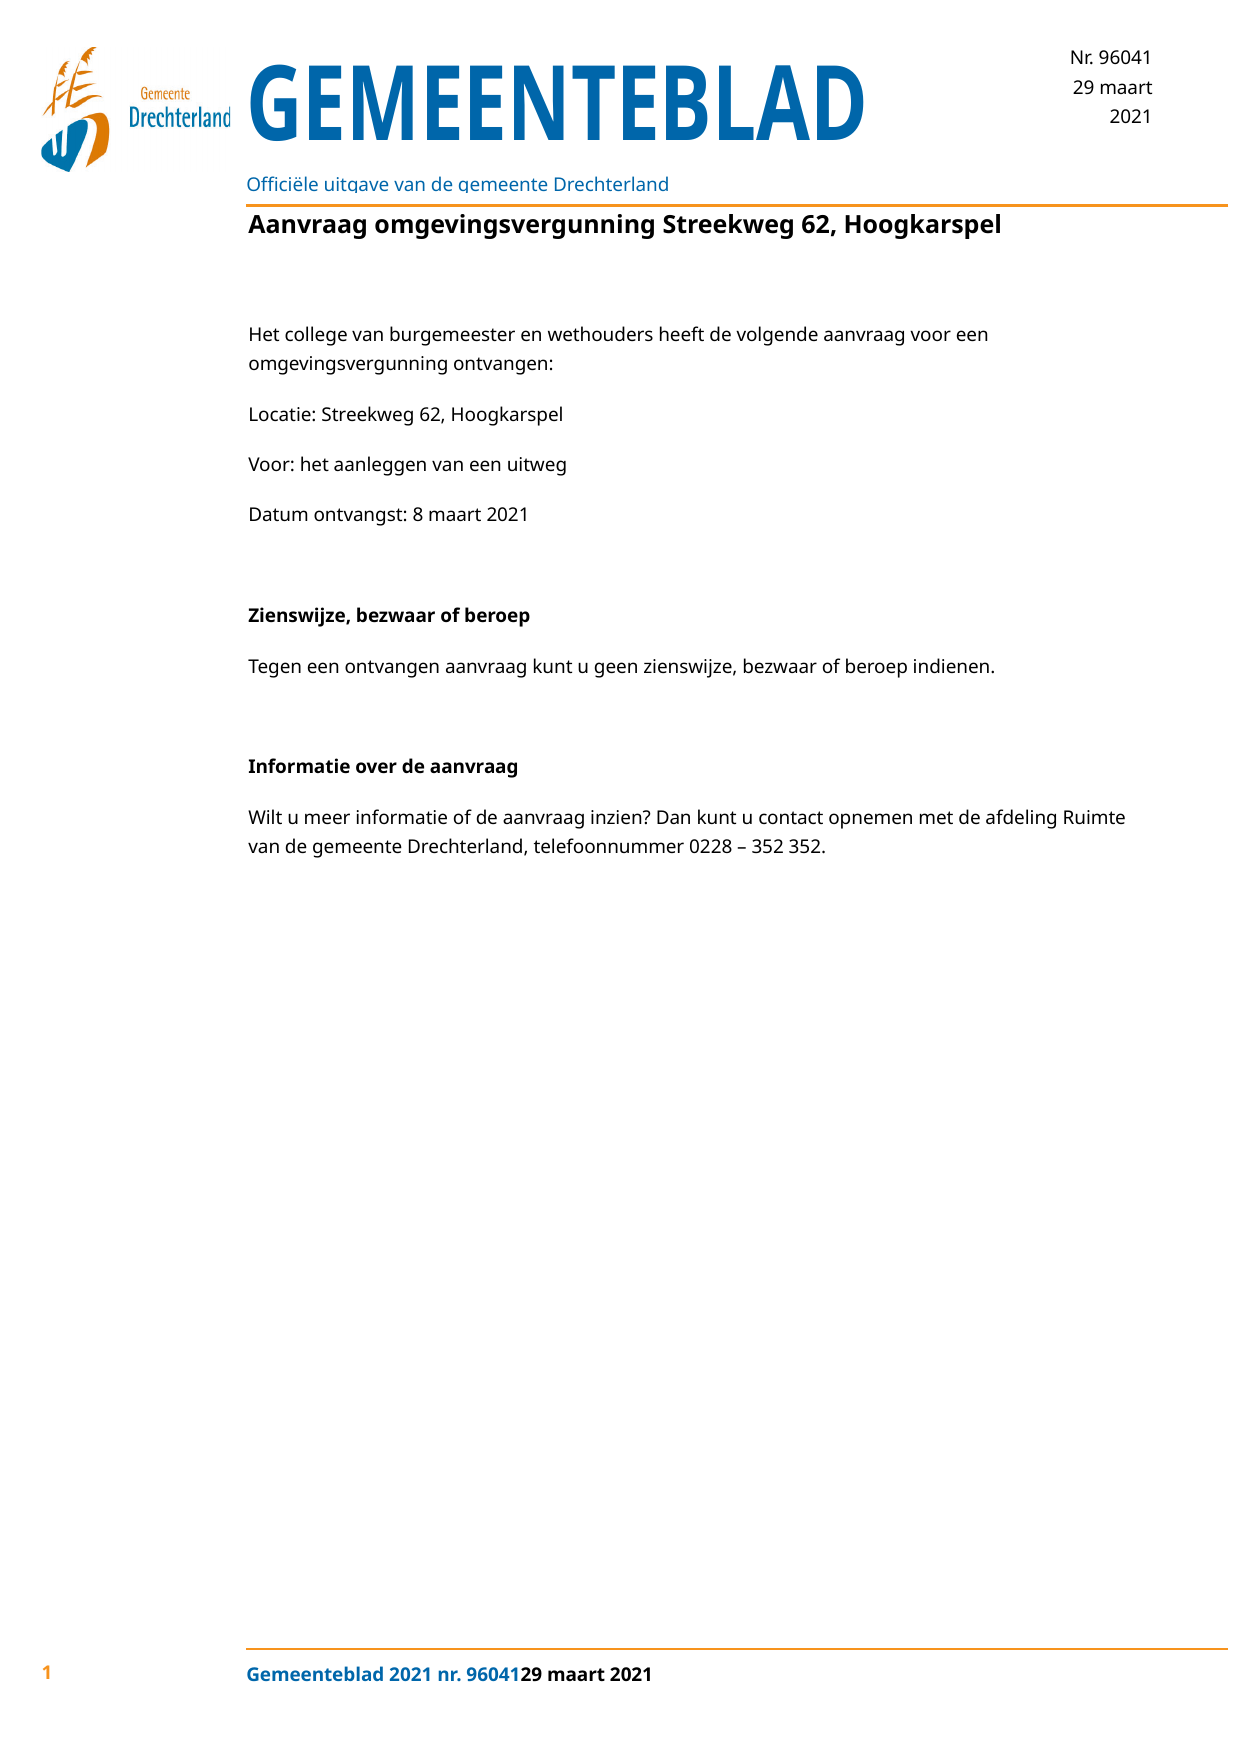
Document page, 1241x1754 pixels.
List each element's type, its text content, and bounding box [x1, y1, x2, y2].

picture [226, 115, 231, 124]
text Locatie: Streekweg 62, Hoogkarspel [248, 401, 1152, 426]
text Aanvraag omgevingsvergunning Streekweg 62, Hoogkarspel [248, 207, 1152, 241]
text Datum ontvangst: 8 maart 2021 [248, 502, 1152, 527]
text Zienswijze, bezwaar of beroep [248, 602, 1152, 628]
text Tegen een ontvangen aanvraag kunt u geen zienswijze, bezwaar of beroep indienen. [248, 653, 1152, 678]
text Het college van burgemeester en wethouders heeft de volgende aanvraag voor een omgevingsvergunning ontvangen: [248, 321, 1152, 376]
picture [41, 158, 64, 172]
text Informatie over de aanvraag [248, 754, 1152, 779]
text Voor: het aanleggen van een uitweg [248, 451, 1152, 477]
picture [41, 47, 231, 172]
text Wilt u meer informatie of de aanvraag inzien? Dan kunt u contact opnemen met de afdeling Ruimte van de gemeente Drechterland, telefoonnummer 0228 – 352 352. [248, 804, 1152, 859]
